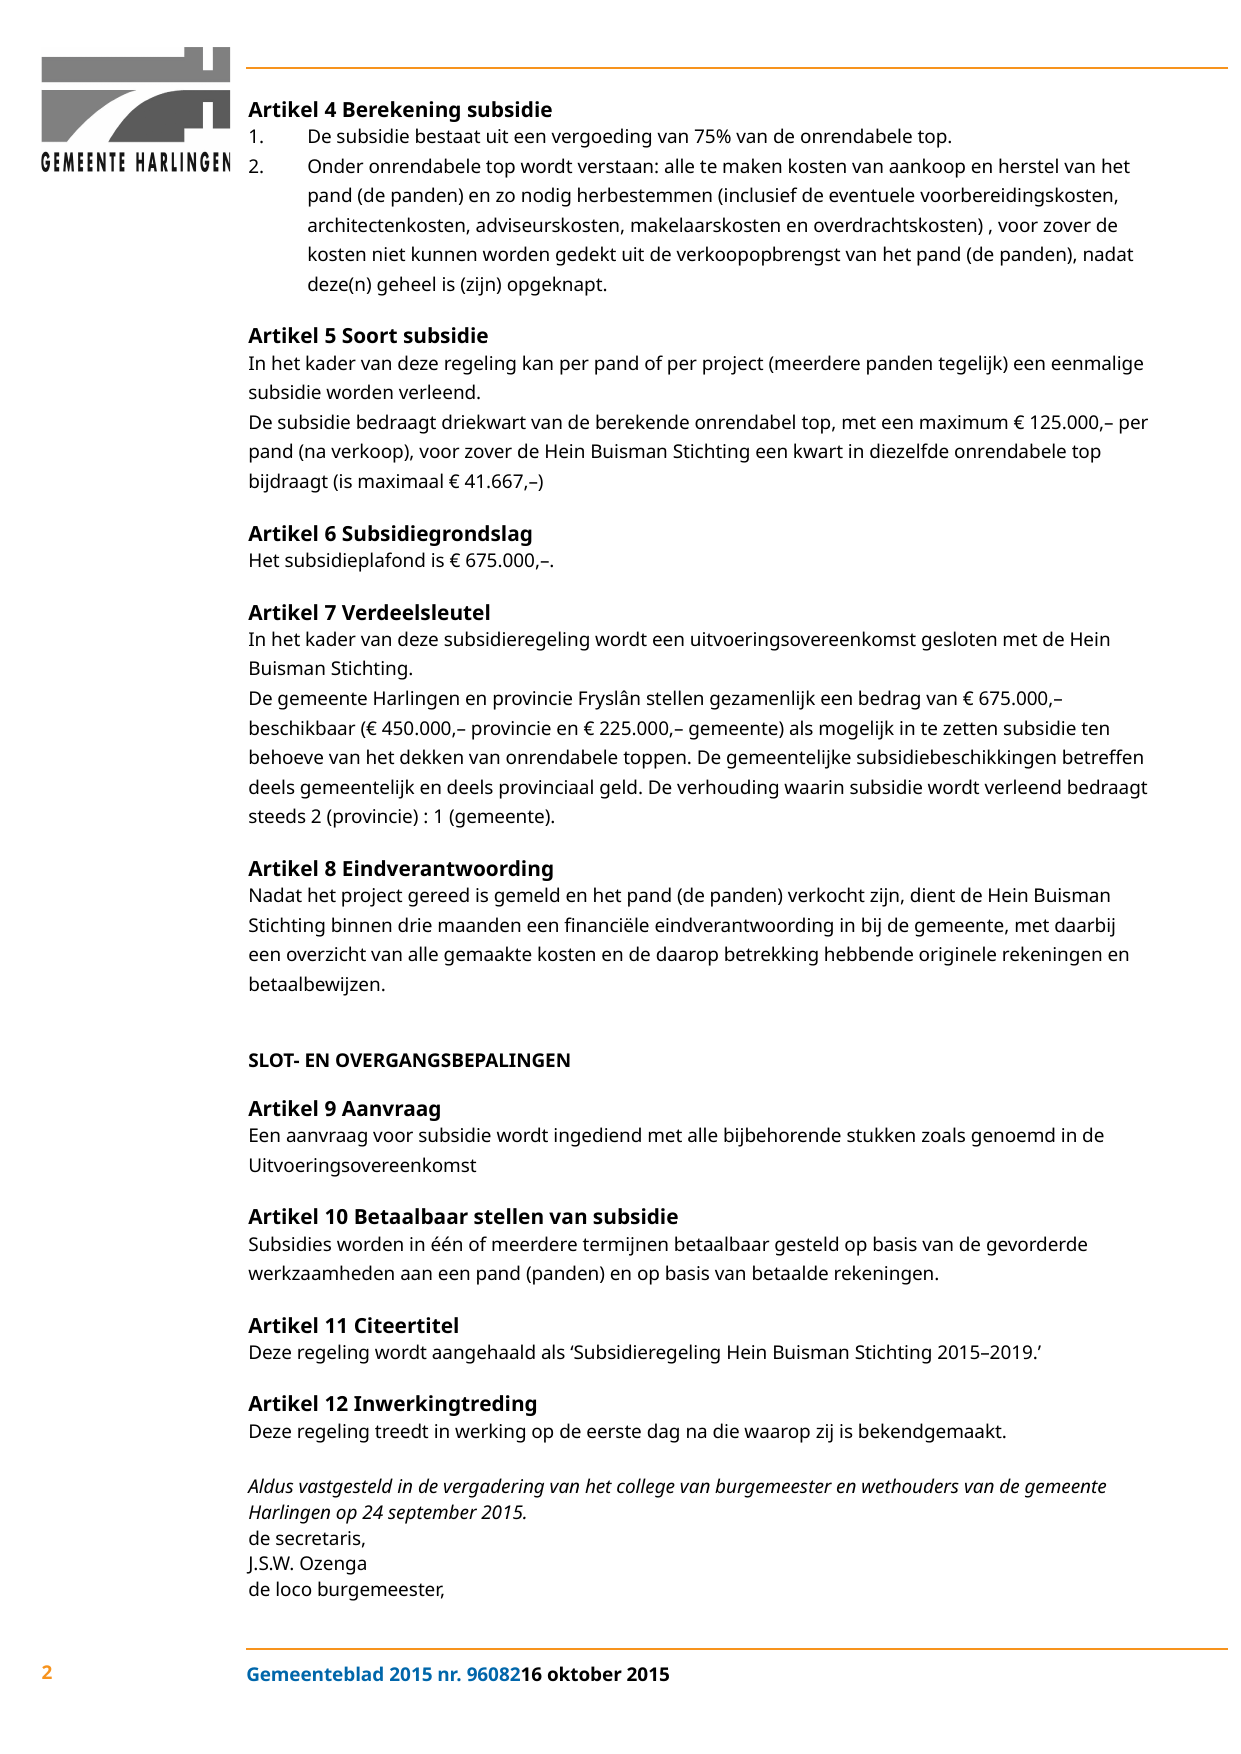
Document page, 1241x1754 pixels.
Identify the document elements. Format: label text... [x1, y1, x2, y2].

text De subsidie bedraagt driekwart van de berekende onrendabel top, met een maximum € 125.000,– per pand (na verkoop), voor zover de Hein Buisman Stichting een kwart in diezelfde onrendabele top bijdraagt (is maximaal € 41.667,–) [248, 409, 1152, 494]
list De subsidie bestaat uit een vergoeding van 75% van de onrendabele top. [248, 123, 1152, 149]
text de loco burgemeester, [248, 1576, 1152, 1602]
text Een aanvraag voor subsidie wordt ingediend met alle bijbehorende stukken zoals genoemd in de Uitvoeringsovereenkomst [248, 1122, 1152, 1178]
text In het kader van deze subsidieregeling wordt een uitvoeringsovereenkomst gesloten met de Hein Buisman Stichting. [248, 626, 1152, 681]
text Artikel 4 Berekening subsidie [248, 95, 1152, 123]
text In het kader van deze regeling kan per pand of per project (meerdere panden tegelijk) een eenmalige subsidie worden verleend. [248, 350, 1152, 405]
picture [41, 47, 231, 172]
list Onder onrendabele top wordt verstaan: alle te maken kosten van aankoop en herstel van het pand (de panden) en zo nodig herbestemmen (inclusief de eventuele voorbereidingskosten, architectenkosten, adviseurskosten, makelaarskosten en overdrachtskosten) , voor zover de kosten niet kunnen worden gedekt uit de verkoopopbrengst van het pand (de panden), nadat deze(n) geheel is (zijn) opgeknapt. [248, 153, 1152, 297]
text de secretaris, [248, 1525, 1152, 1551]
text Deze regeling treedt in werking op de eerste dag na die waarop zij is bekendgemaakt. [248, 1418, 1152, 1444]
text Nadat het project gereed is gemeld en het pand (de panden) verkocht zijn, dient de Hein Buisman Stichting binnen drie maanden een financiële eindverantwoording in bij de gemeente, met daarbij een overzicht van alle gemaakte kosten en de daarop betrekking hebbende originele rekeningen en betaalbewijzen. [248, 882, 1152, 997]
text Artikel 6 Subsidiegrondslag [248, 519, 1152, 547]
text De gemeente Harlingen en provincie Fryslân stellen gezamenlijk een bedrag van € 675.000,– beschikbaar (€ 450.000,– provincie en € 225.000,– gemeente) als mogelijk in te zetten subsidie ten behoeve van het dekken van onrendabele toppen. De gemeentelijke subsidiebeschikkingen betreffen deels gemeentelijk en deels provinciaal geld. De verhouding waarin subsidie wordt verleend bedraagt steeds 2 (provincie) : 1 (gemeente). [248, 685, 1152, 829]
text Subsidies worden in één of meerdere termijnen betaalbaar gesteld op basis van de gevorderde werkzaamheden aan een pand (panden) en op basis van betaalde rekeningen. [248, 1231, 1152, 1286]
text Artikel 8 Eindverantwoording [248, 854, 1152, 882]
text Artikel 12 Inwerkingtreding [248, 1389, 1152, 1418]
text Deze regeling wordt aangehaald als ‘Subsidieregeling Hein Buisman Stichting 2015–2019.’ [248, 1339, 1152, 1365]
text Artikel 7 Verdeelsleutel [248, 598, 1152, 626]
text Artikel 11 Citeertitel [248, 1311, 1152, 1339]
text Aldus vastgesteld in de vergadering van het college van burgemeester en wethouders van de gemeente Harlingen op 24 september 2015. [248, 1473, 1152, 1525]
text Artikel 9 Aanvraag [248, 1094, 1152, 1122]
text Artikel 5 Soort subsidie [248, 322, 1152, 350]
text Het subsidieplafond is € 675.000,–. [248, 547, 1152, 573]
text J.S.W. Ozenga [248, 1551, 1152, 1576]
text Artikel 10 Betaalbaar stellen van subsidie [248, 1202, 1152, 1231]
text SLOT- EN OVERGANGSBEPALINGEN [248, 1047, 1152, 1073]
